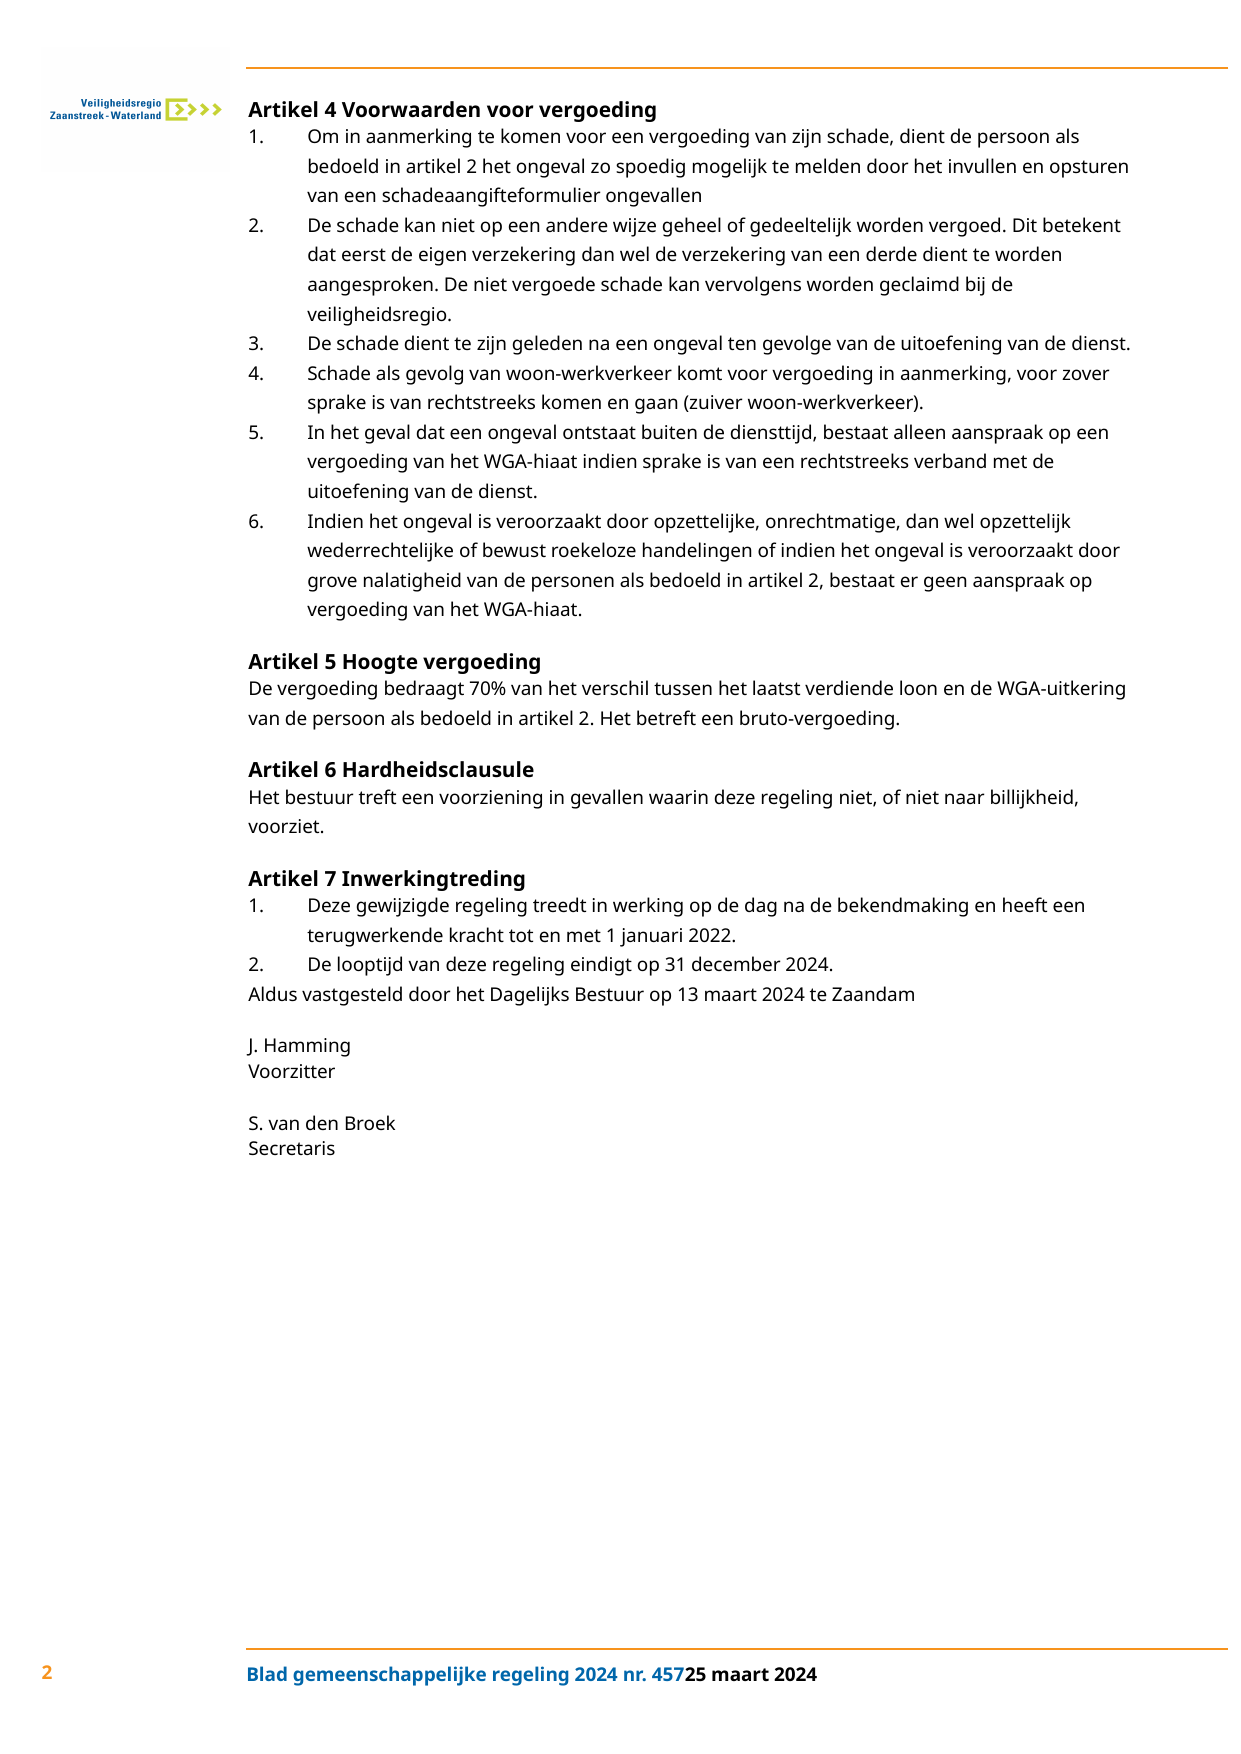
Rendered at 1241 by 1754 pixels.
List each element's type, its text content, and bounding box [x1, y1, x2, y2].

list De looptijd van deze regeling eindigt op 31 december 2024. [248, 951, 1152, 977]
text Aldus vastgesteld door het Dagelijks Bestuur op 13 maart 2024 te Zaandam [248, 981, 1152, 1007]
list In het geval dat een ongeval ontstaat buiten de diensttijd, bestaat alleen aanspraak op een vergoeding van het WGA-hiaat indien sprake is van een rechtstreeks verband met de uitoefening van de dienst. [248, 419, 1152, 504]
text Artikel 6 Hardheidsclausule [248, 755, 1152, 784]
list Indien het ongeval is veroorzaakt door opzettelijke, onrechtmatige, dan wel opzettelijk wederrechtelijke of bewust roekeloze handelingen of indien het ongeval is veroorzaakt door grove nalatigheid van de personen als bedoeld in artikel 2, bestaat er geen aanspraak op vergoeding van het WGA-hiaat. [248, 508, 1152, 622]
list Om in aanmerking te komen voor een vergoeding van zijn schade, dient de persoon als bedoeld in artikel 2 het ongeval zo spoedig mogelijk te melden door het invullen en opsturen van een schadeaangifteformulier ongevallen [248, 123, 1152, 208]
list Deze gewijzigde regeling treedt in werking op de dag na de bekendmaking en heeft een terugwerkende kracht tot en met 1 januari 2022. [248, 892, 1152, 948]
list De schade kan niet op een andere wijze geheel of gedeeltelijk worden vergoed. Dit betekent dat eerst de eigen verzekering dan wel de verzekering van een derde dient te worden aangesproken. De niet vergoede schade kan vervolgens worden geclaimd bij de veiligheidsregio. [248, 212, 1152, 326]
text Artikel 4 Voorwaarden voor vergoeding [248, 95, 1152, 123]
text J. Hamming [248, 1032, 1152, 1058]
list De schade dient te zijn geleden na een ongeval ten gevolge van de uitoefening van de dienst. [248, 330, 1152, 356]
picture [41, 47, 231, 172]
text Artikel 7 Inwerkingtreding [248, 864, 1152, 892]
text Het bestuur treft een voorziening in gevallen waarin deze regeling niet, of niet naar billijkheid, voorziet. [248, 784, 1152, 839]
list Schade als gevolg van woon-werkverkeer komt voor vergoeding in aanmerking, voor zover sprake is van rechtstreeks komen en gaan (zuiver woon-werkverkeer). [248, 360, 1152, 415]
text De vergoeding bedraagt 70% van het verschil tussen het laatst verdiende loon en de WGA-uitkering van de persoon als bedoeld in artikel 2. Het betreft een bruto-vergoeding. [248, 675, 1152, 731]
text S. van den Broek [248, 1110, 1152, 1135]
text Secretaris [248, 1135, 1152, 1161]
text Artikel 5 Hoogte vergoeding [248, 647, 1152, 675]
text Voorzitter [248, 1058, 1152, 1084]
